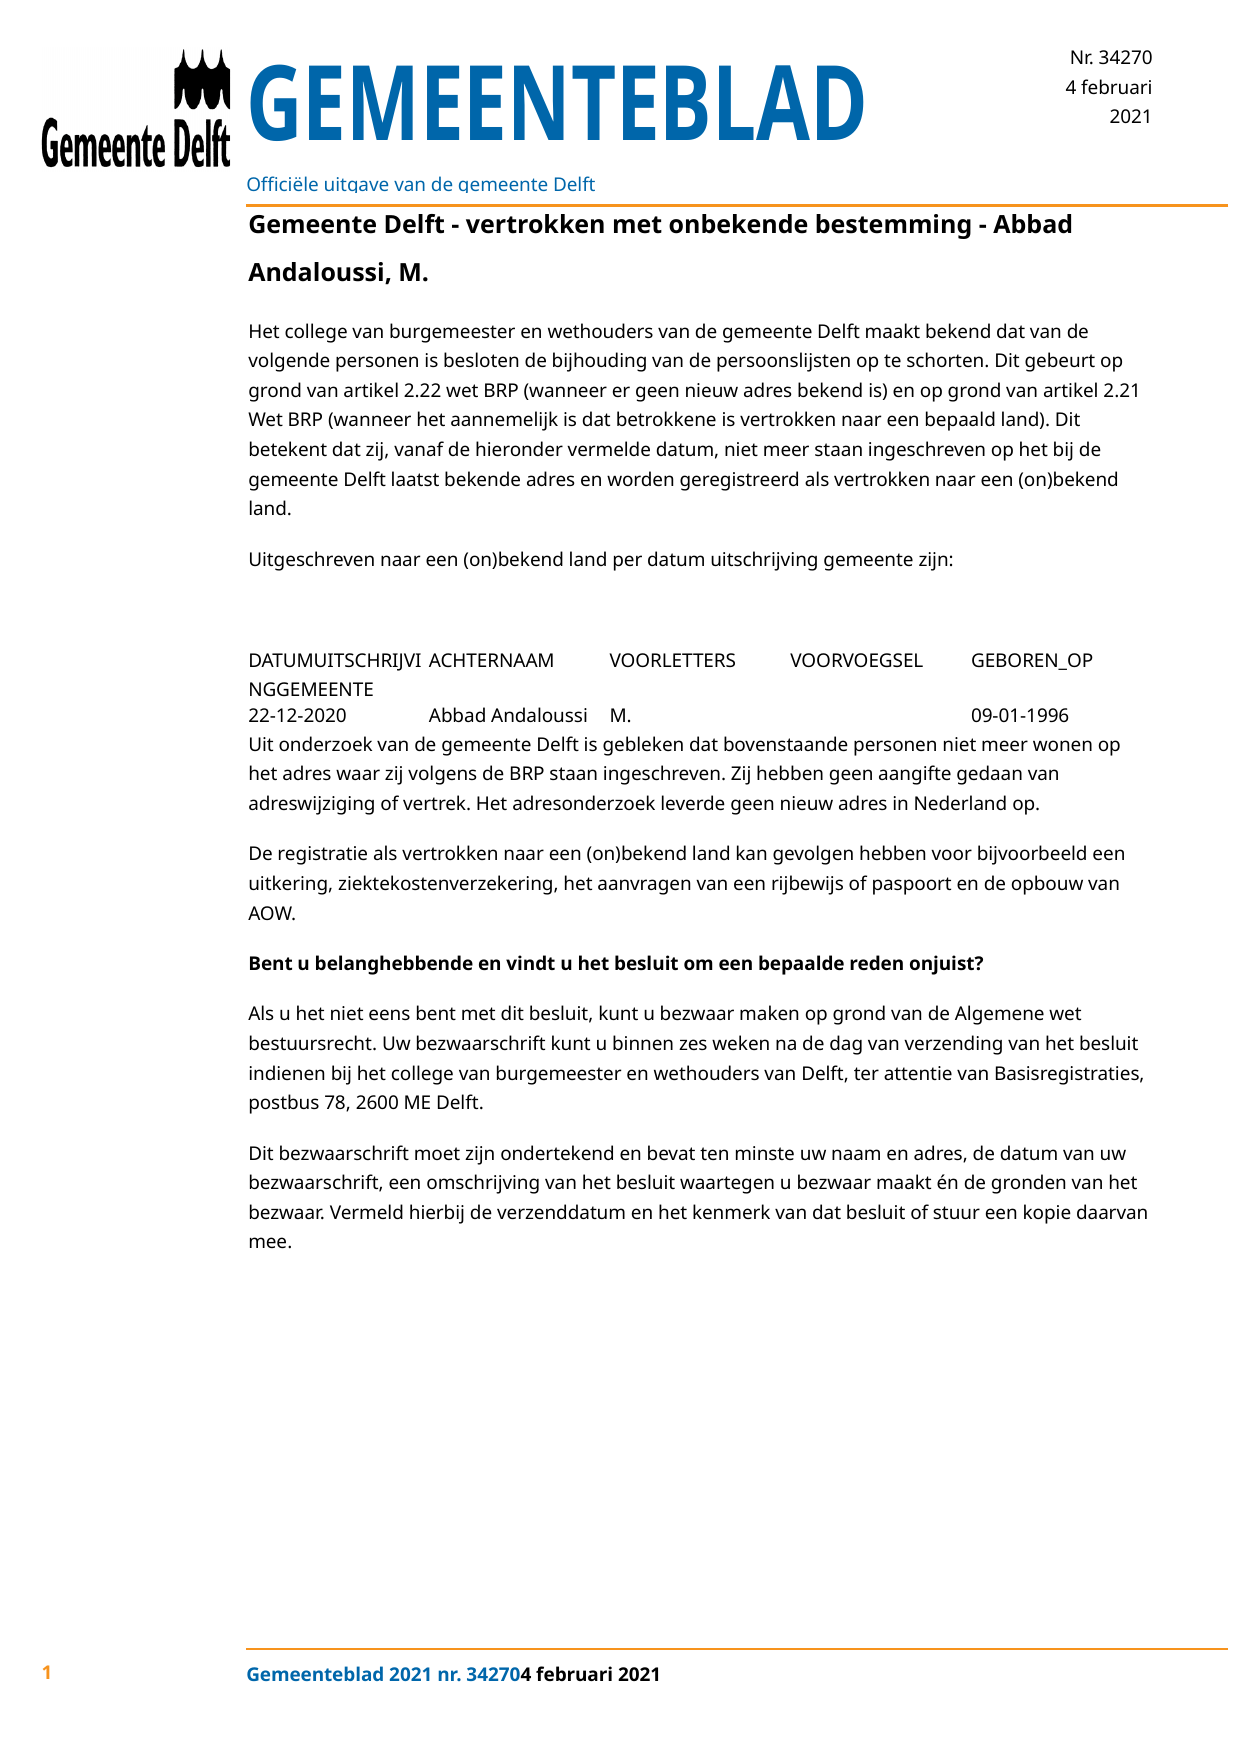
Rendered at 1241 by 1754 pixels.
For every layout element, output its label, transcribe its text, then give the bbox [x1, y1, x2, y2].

text Uit onderzoek van de gemeente Delft is gebleken dat bovenstaande personen niet meer wonen op het adres waar zij volgens de BRP staan ingeschreven. Zij hebben geen aangifte gedaan van adreswijziging of vertrek. Het adresonderzoek leverde geen nieuw adres in Nederland op. [248, 731, 1152, 816]
text Bent u belanghebbende en vindt u het besluit om een bepaalde reden onjuist? [248, 950, 1152, 976]
table_cell [790, 702, 971, 728]
table_header GEBOREN_OP [971, 647, 1152, 702]
table_cell M. [609, 702, 790, 728]
text Gemeente Delft - vertrokken met onbekende bestemming - Abbad Andaloussi, M. [248, 207, 1152, 288]
text Uitgeschreven naar een (on)bekend land per datum uitschrijving gemeente zijn: [248, 546, 1152, 572]
text Dit bezwaarschrift moet zijn ondertekend en bevat ten minste uw naam en adres, de datum van uw bezwaarschrift, een omschrijving van het besluit waartegen u bezwaar maakt én de gronden van het bezwaar. Vermeld hierbij de verzenddatum en het kenmerk van dat besluit of stuur een kopie daarvan mee. [248, 1140, 1152, 1254]
table_header DATUMUITSCHRIJVINGGEMEENTE [248, 647, 429, 702]
table_header VOORLETTERS [609, 647, 790, 702]
table_header ACHTERNAAM [429, 647, 609, 702]
text Als u het niet eens bent met dit besluit, kunt u bezwaar maken op grond van de Algemene wet bestuursrecht. Uw bezwaarschrift kunt u binnen zes weken na de dag van verzending van het besluit indienen bij het college van burgemeester en wethouders van Delft, ter attentie van Basisregistraties, postbus 78, 2600 ME Delft. [248, 1001, 1152, 1115]
text De registratie als vertrokken naar een (on)bekend land kan gevolgen hebben voor bijvoorbeeld een uitkering, ziektekostenverzekering, het aanvragen van een rijbewijs of paspoort en de opbouw van AOW. [248, 841, 1152, 926]
table_cell 09-01-1996 [971, 702, 1152, 728]
table_cell Abbad Andaloussi [429, 702, 609, 728]
text Het college van burgemeester en wethouders van de gemeente Delft maakt bekend dat van de volgende personen is besloten de bijhouding van de persoonslijsten op te schorten. Dit gebeurt op grond van artikel 2.22 wet BRP (wanneer er geen nieuw adres bekend is) en op grond van artikel 2.21 Wet BRP (wanneer het aannemelijk is dat betrokkene is vertrokken naar een bepaald land). Dit betekent dat zij, vanaf de hieronder vermelde datum, niet meer staan ingeschreven op het bij de gemeente Delft laatst bekende adres en worden geregistreerd als vertrokken naar een (on)bekend land. [248, 318, 1152, 521]
picture [41, 47, 231, 172]
table_cell 22-12-2020 [248, 702, 429, 728]
table_header VOORVOEGSEL [790, 647, 971, 702]
